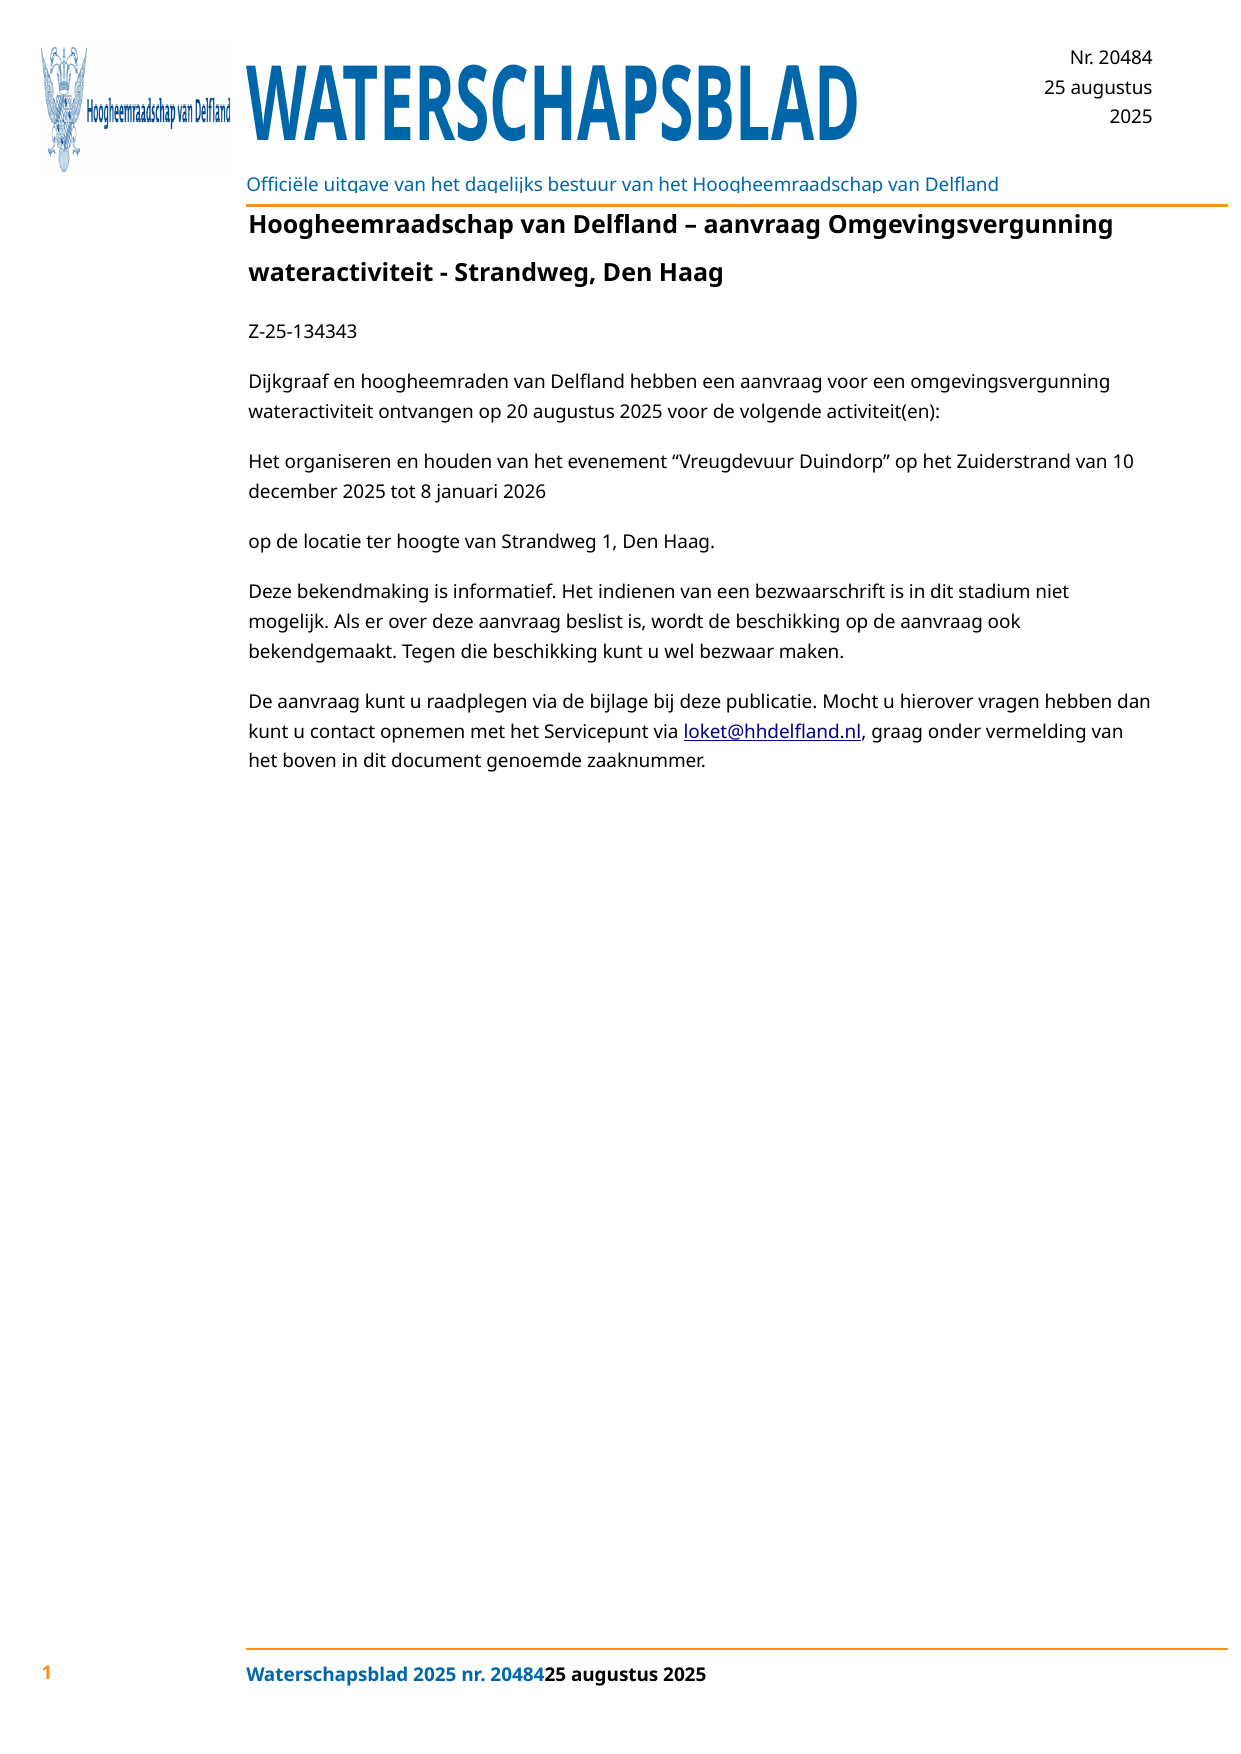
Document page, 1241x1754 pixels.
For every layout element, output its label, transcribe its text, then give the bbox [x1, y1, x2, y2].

text Hoogheemraadschap van Delfland – aanvraag Omgevingsvergunning wateractiviteit - Strandweg, Den Haag [248, 207, 1152, 288]
text De aanvraag kunt u raadplegen via de bijlage bij deze publicatie. Mocht u hierover vragen hebben dan kunt u contact opnemen met het Servicepunt via loket@hhdelfland.nl, graag onder vermelding van het boven in dit document genoemde zaaknummer. [248, 688, 1152, 773]
text Z-25-134343 [248, 318, 1152, 344]
picture [41, 47, 231, 172]
text Het organiseren en houden van het evenement “Vreugdevuur Duindorp” op het Zuiderstrand van 10 december 2025 tot 8 januari 2026 [248, 448, 1152, 504]
text Dijkgraaf en hoogheemraden van Delfland hebben een aanvraag voor een omgevingsvergunning wateractiviteit ontvangen op 20 augustus 2025 voor de volgende activiteit(en): [248, 368, 1152, 424]
text op de locatie ter hoogte van Strandweg 1, Den Haag. [248, 528, 1152, 554]
text Deze bekendmaking is informatief. Het indienen van een bezwaarschrift is in dit stadium niet mogelijk. Als er over deze aanvraag beslist is, wordt de beschikking op de aanvraag ook bekendgemaakt. Tegen die beschikking kunt u wel bezwaar maken. [248, 579, 1152, 664]
